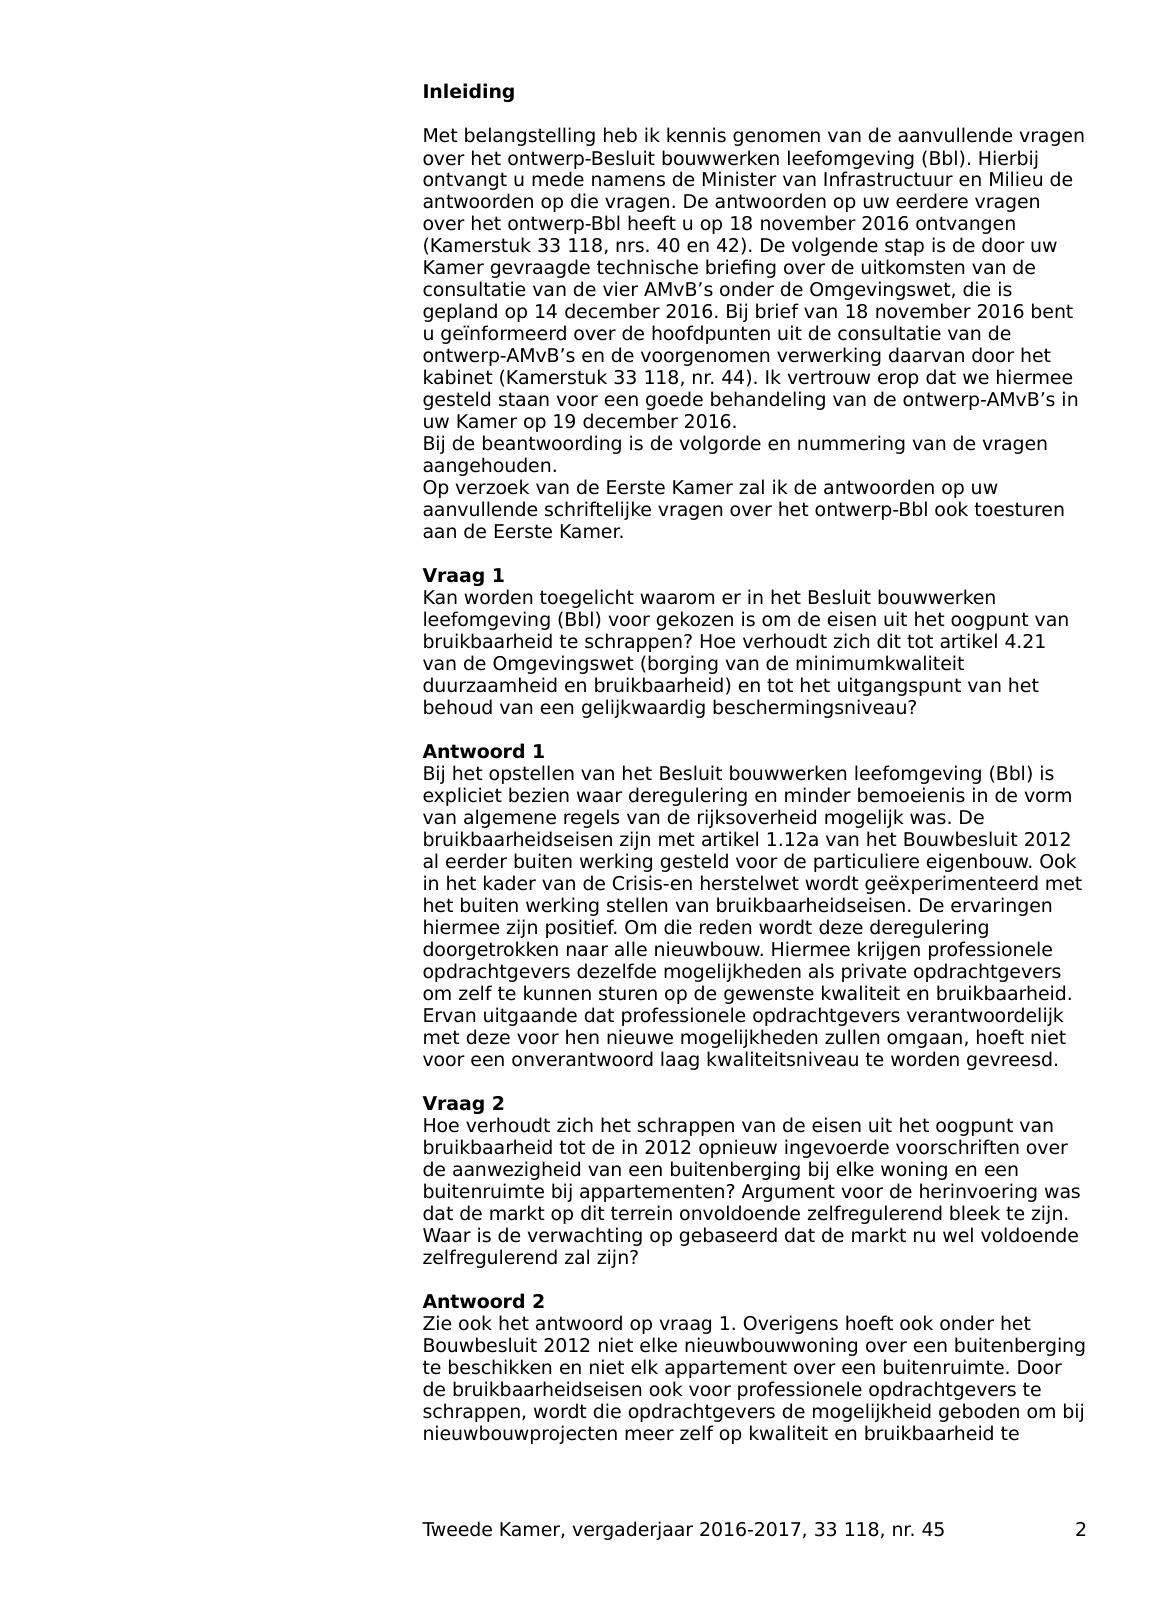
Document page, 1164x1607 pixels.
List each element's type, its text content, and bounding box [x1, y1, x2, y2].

text Vraag 2 [422, 1093, 1087, 1115]
text Kan worden toegelicht waarom er in het Besluit bouwwerken leefomgeving (Bbl) voor gekozen is om de eisen uit het oogpunt van bruikbaarheid te schrappen? Hoe verhoudt zich dit tot artikel 4.21 van de Omgevingswet (borging van de minimumkwaliteit duurzaamheid en bruikbaarheid) en tot het uitgangspunt van het behoud van een gelijkwaardig beschermingsniveau? [422, 587, 1087, 719]
text Op verzoek van de Eerste Kamer zal ik de antwoorden op uw aanvullende schriftelijke vragen over het ontwerp-Bbl ook toesturen aan de Eerste Kamer. [422, 477, 1087, 543]
text Antwoord 1 [422, 741, 1087, 763]
text Antwoord 2 [422, 1291, 1087, 1313]
subtitle Inleiding [422, 81, 1087, 103]
text Bij het opstellen van het Besluit bouwwerken leefomgeving (Bbl) is expliciet bezien waar deregulering en minder bemoeienis in de vorm van algemene regels van de rijksoverheid mogelijk was. De bruikbaarheidseisen zijn met artikel 1.12a van het Bouwbesluit 2012 al eerder buiten werking gesteld voor de particuliere eigenbouw. Ook in het kader van de Crisis-en herstelwet wordt geëxperimenteerd met het buiten werking stellen van bruikbaarheidseisen. De ervaringen hiermee zijn positief. Om die reden wordt deze deregulering doorgetrokken naar alle nieuwbouw. Hiermee krijgen professionele opdrachtgevers dezelfde mogelijkheden als private opdrachtgevers om zelf te kunnen sturen op de gewenste kwaliteit en bruikbaarheid. Ervan uitgaande dat professionele opdrachtgevers verantwoordelijk met deze voor hen nieuwe mogelijkheden zullen omgaan, hoeft niet voor een onverantwoord laag kwaliteitsniveau te worden gevreesd. [422, 763, 1087, 1071]
text Bij de beantwoording is de volgorde en nummering van de vragen aangehouden. [422, 433, 1087, 477]
text Hoe verhoudt zich het schrappen van de eisen uit het oogpunt van bruikbaarheid tot de in 2012 opnieuw ingevoerde voorschriften over de aanwezigheid van een buitenberging bij elke woning en een buitenruimte bij appartementen? Argument voor de herinvoering was dat de markt op dit terrein onvoldoende zelfregulerend bleek te zijn. Waar is de verwachting op gebaseerd dat de markt nu wel voldoende zelfregulerend zal zijn? [422, 1115, 1087, 1269]
text Vraag 1 [422, 565, 1087, 587]
text Met belangstelling heb ik kennis genomen van de aanvullende vragen over het ontwerp-Besluit bouwwerken leefomgeving (Bbl). Hierbij ontvangt u mede namens de Minister van Infrastructuur en Milieu de antwoorden op die vragen. De antwoorden op uw eerdere vragen over het ontwerp-Bbl heeft u op 18 november 2016 ontvangen (Kamerstuk 33 118, nrs. 40 en 42). De volgende stap is de door uw Kamer gevraagde technische briefing over de uitkomsten van de consultatie van de vier AMvB’s onder de Omgevingswet, die is gepland op 14 december 2016. Bij brief van 18 november 2016 bent u geïnformeerd over de hoofdpunten uit de consultatie van de ontwerp-AMvB’s en de voorgenomen verwerking daarvan door het kabinet (Kamerstuk 33 118, nr. 44). Ik vertrouw erop dat we hiermee gesteld staan voor een goede behandeling van de ontwerp-AMvB’s in uw Kamer op 19 december 2016. [422, 125, 1087, 433]
text Zie ook het antwoord op vraag 1. Overigens hoeft ook onder het Bouwbesluit 2012 niet elke nieuwbouwwoning over een buitenberging te beschikken en niet elk appartement over een buitenruimte. Door de bruikbaarheidseisen ook voor professionele opdrachtgevers te schrappen, wordt die opdrachtgevers de mogelijkheid geboden om bij nieuwbouwprojecten meer zelf op kwaliteit en bruikbaarheid te [422, 1313, 1087, 1445]
